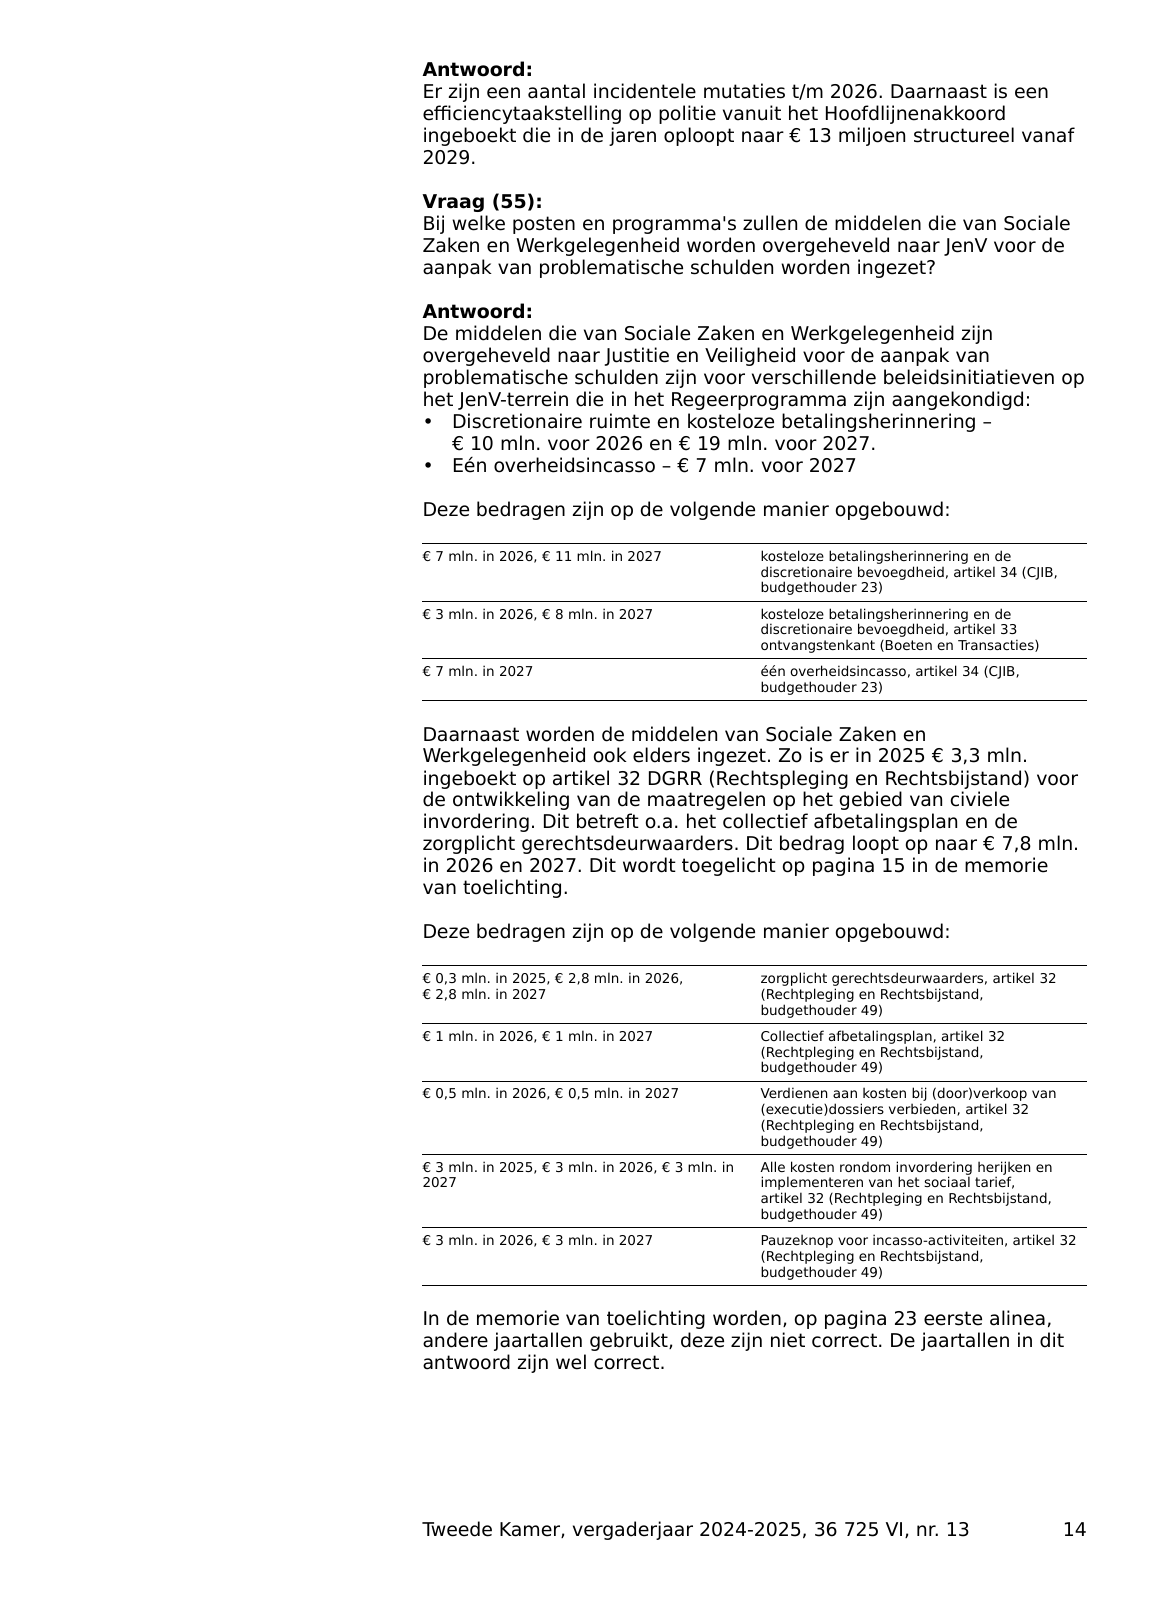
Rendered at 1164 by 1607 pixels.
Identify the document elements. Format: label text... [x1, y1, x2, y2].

text Bij welke posten en programma's zullen de middelen die van Sociale Zaken en Werkgelegenheid worden overgeheveld naar JenV voor de aanpak van problematische schulden worden ingezet? [422, 213, 1087, 279]
text Deze bedragen zijn op de volgende manier opgebouwd: [422, 499, 1087, 521]
table_header zorgplicht gerechtsdeurwaarders, artikel 32 (Rechtpleging en Rechtsbijstand, budgethouder 49) [754, 966, 1087, 1023]
text Deze bedragen zijn op de volgende manier opgebouwd: [422, 921, 1087, 943]
table_header kosteloze betalingsherinnering en de discretionaire bevoegdheid, artikel 34 (CJIB, budgethouder 23) [754, 544, 1087, 601]
text Daarnaast worden de middelen van Sociale Zaken en Werkgelegenheid ook elders ingezet. Zo is er in 2025 € 3,3 mln. ingeboekt op artikel 32 DGRR (Rechtspleging en Rechtsbijstand) voor de ontwikkeling van de maatregelen op het gebied van civiele invordering. Dit betreft o.a. het collectief afbetalingsplan en de zorgplicht gerechtsdeurwaarders. Dit bedrag loopt op naar € 7,8 mln. in 2026 en 2027. Dit wordt toegelicht op pagina 15 in de memorie van toelichting. [422, 723, 1087, 899]
table_header € 0,3 mln. in 2025, € 2,8 mln. in 2026, € 2,8 mln. in 2027 [422, 966, 754, 1023]
text Antwoord: [422, 301, 1087, 323]
table_cell € 3 mln. in 2025, € 3 mln. in 2026, € 3 mln. in 2027 [422, 1155, 754, 1227]
table_cell € 0,5 mln. in 2026, € 0,5 mln. in 2027 [422, 1082, 754, 1154]
table_cell € 3 mln. in 2026, € 3 mln. in 2027 [422, 1228, 754, 1285]
table_cell € 7 mln. in 2027 [422, 659, 754, 700]
table_cell € 3 mln. in 2026, € 8 mln. in 2027 [422, 602, 754, 658]
table_cell € 1 mln. in 2026, € 1 mln. in 2027 [422, 1024, 754, 1081]
table_cell één overheidsincasso, artikel 34 (CJIB, budgethouder 23) [754, 659, 1087, 700]
text Antwoord: [422, 59, 1087, 81]
text Er zijn een aantal incidentele mutaties t/m 2026. Daarnaast is een efficiencytaakstelling op politie vanuit het Hoofdlijnenakkoord ingeboekt die in de jaren oploopt naar € 13 miljoen structureel vanaf 2029. [422, 81, 1087, 169]
text De middelen die van Sociale Zaken en Werkgelegenheid zijn overgeheveld naar Justitie en Veiligheid voor de aanpak van problematische schulden zijn voor verschillende beleidsinitiatieven op het JenV-terrein die in het Regeerprogramma zijn aangekondigd: [422, 323, 1087, 411]
table_header € 7 mln. in 2026, € 11 mln. in 2027 [422, 544, 754, 601]
table_cell Verdienen aan kosten bij (door)verkoop van (executie)dossiers verbieden, artikel 32 (Rechtpleging en Rechtsbijstand, budgethouder 49) [754, 1082, 1087, 1154]
text • Eén overheidsincasso – € 7 mln. voor 2027 [422, 455, 1087, 477]
table_cell Alle kosten rondom invordering herijken en implementeren van het sociaal tarief, artikel 32 (Rechtpleging en Rechtsbijstand, budgethouder 49) [754, 1155, 1087, 1227]
table_cell Collectief afbetalingsplan, artikel 32 (Rechtpleging en Rechtsbijstand, budgethouder 49) [754, 1024, 1087, 1081]
table_cell Pauzeknop voor incasso-activiteiten, artikel 32 (Rechtpleging en Rechtsbijstand, budgethouder 49) [754, 1228, 1087, 1285]
text In de memorie van toelichting worden, op pagina 23 eerste alinea, andere jaartallen gebruikt, deze zijn niet correct. De jaartallen in dit antwoord zijn wel correct. [422, 1308, 1087, 1374]
text Vraag (55): [422, 191, 1087, 213]
table_cell kosteloze betalingsherinnering en de discretionaire bevoegdheid, artikel 33 ontvangstenkant (Boeten en Transacties) [754, 602, 1087, 658]
text • Discretionaire ruimte en kosteloze betalingsherinnering – € 10 mln. voor 2026 en € 19 mln. voor 2027. [422, 411, 1087, 455]
